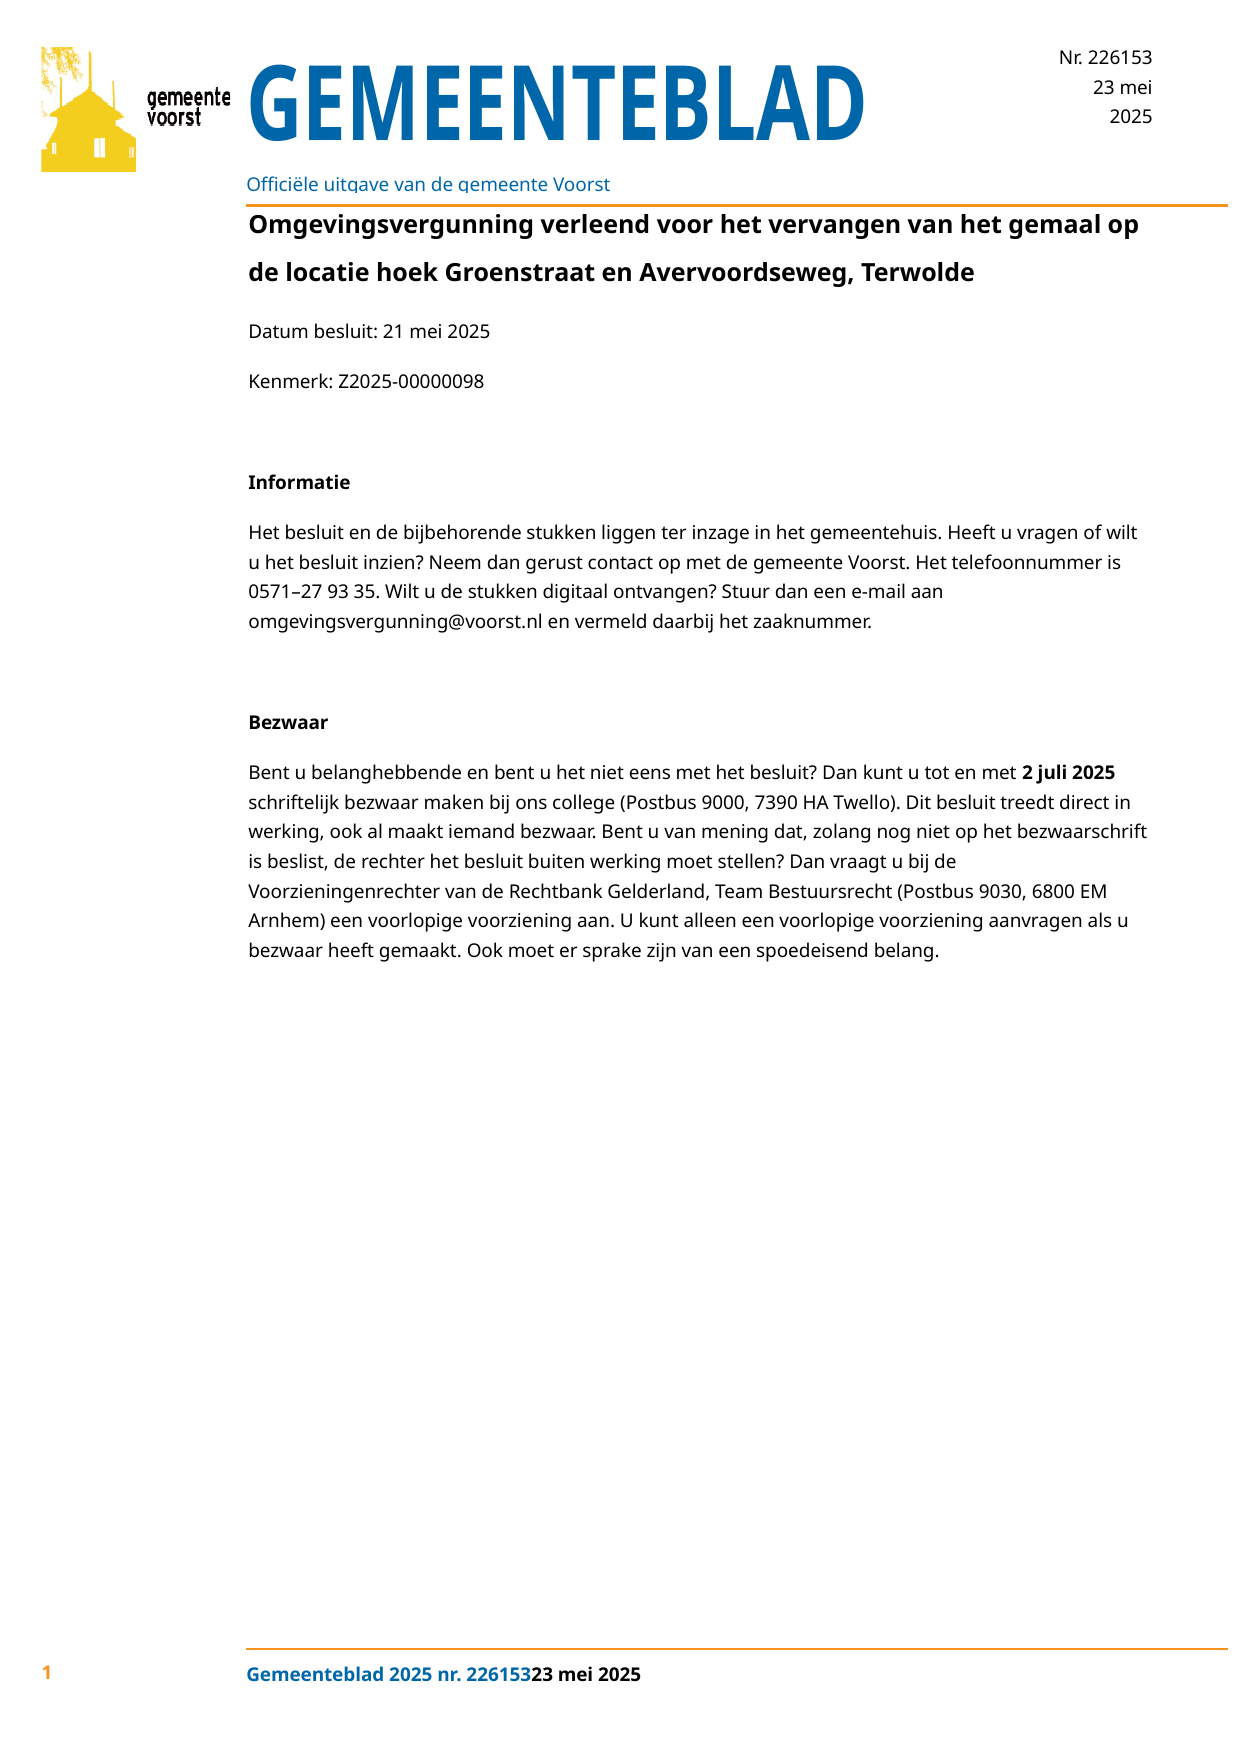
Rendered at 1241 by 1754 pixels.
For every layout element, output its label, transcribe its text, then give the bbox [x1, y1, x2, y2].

text Datum besluit: 21 mei 2025 [248, 318, 1152, 344]
text Kenmerk: Z2025-00000098 [248, 368, 1152, 394]
text Bent u belanghebbende en bent u het niet eens met het besluit? Dan kunt u tot en met 2 juli 2025 schriftelijk bezwaar maken bij ons college (Postbus 9000, 7390 HA Twello). Dit besluit treedt direct in werking, ook al maakt iemand bezwaar. Bent u van mening dat, zolang nog niet op het bezwaarschrift is beslist, de rechter het besluit buiten werking moet stellen? Dan vraagt u bij de Voorzieningenrechter van de Rechtbank Gelderland, Team Bestuursrecht (Postbus 9030, 6800 EM Arnhem) een voorlopige voorziening aan. U kunt alleen een voorlopige voorziening aanvragen als u bezwaar heeft gemaakt. Ook moet er sprake zijn van een spoedeisend belang. [248, 759, 1152, 963]
picture [41, 47, 231, 172]
text Omgevingsvergunning verleend voor het vervangen van het gemaal op de locatie hoek Groenstraat en Avervoordseweg, Terwolde [248, 207, 1152, 288]
text Het besluit en de bijbehorende stukken liggen ter inzage in het gemeentehuis. Heeft u vragen of wilt u het besluit inzien? Neem dan gerust contact op met de gemeente Voorst. Het telefoonnummer is 0571–27 93 35. Wilt u de stukken digitaal ontvangen? Stuur dan een e-mail aan omgevingsvergunning@voorst.nl en vermeld daarbij het zaaknummer. [248, 519, 1152, 634]
text Informatie [248, 469, 1152, 495]
text Bezwaar [248, 709, 1152, 735]
